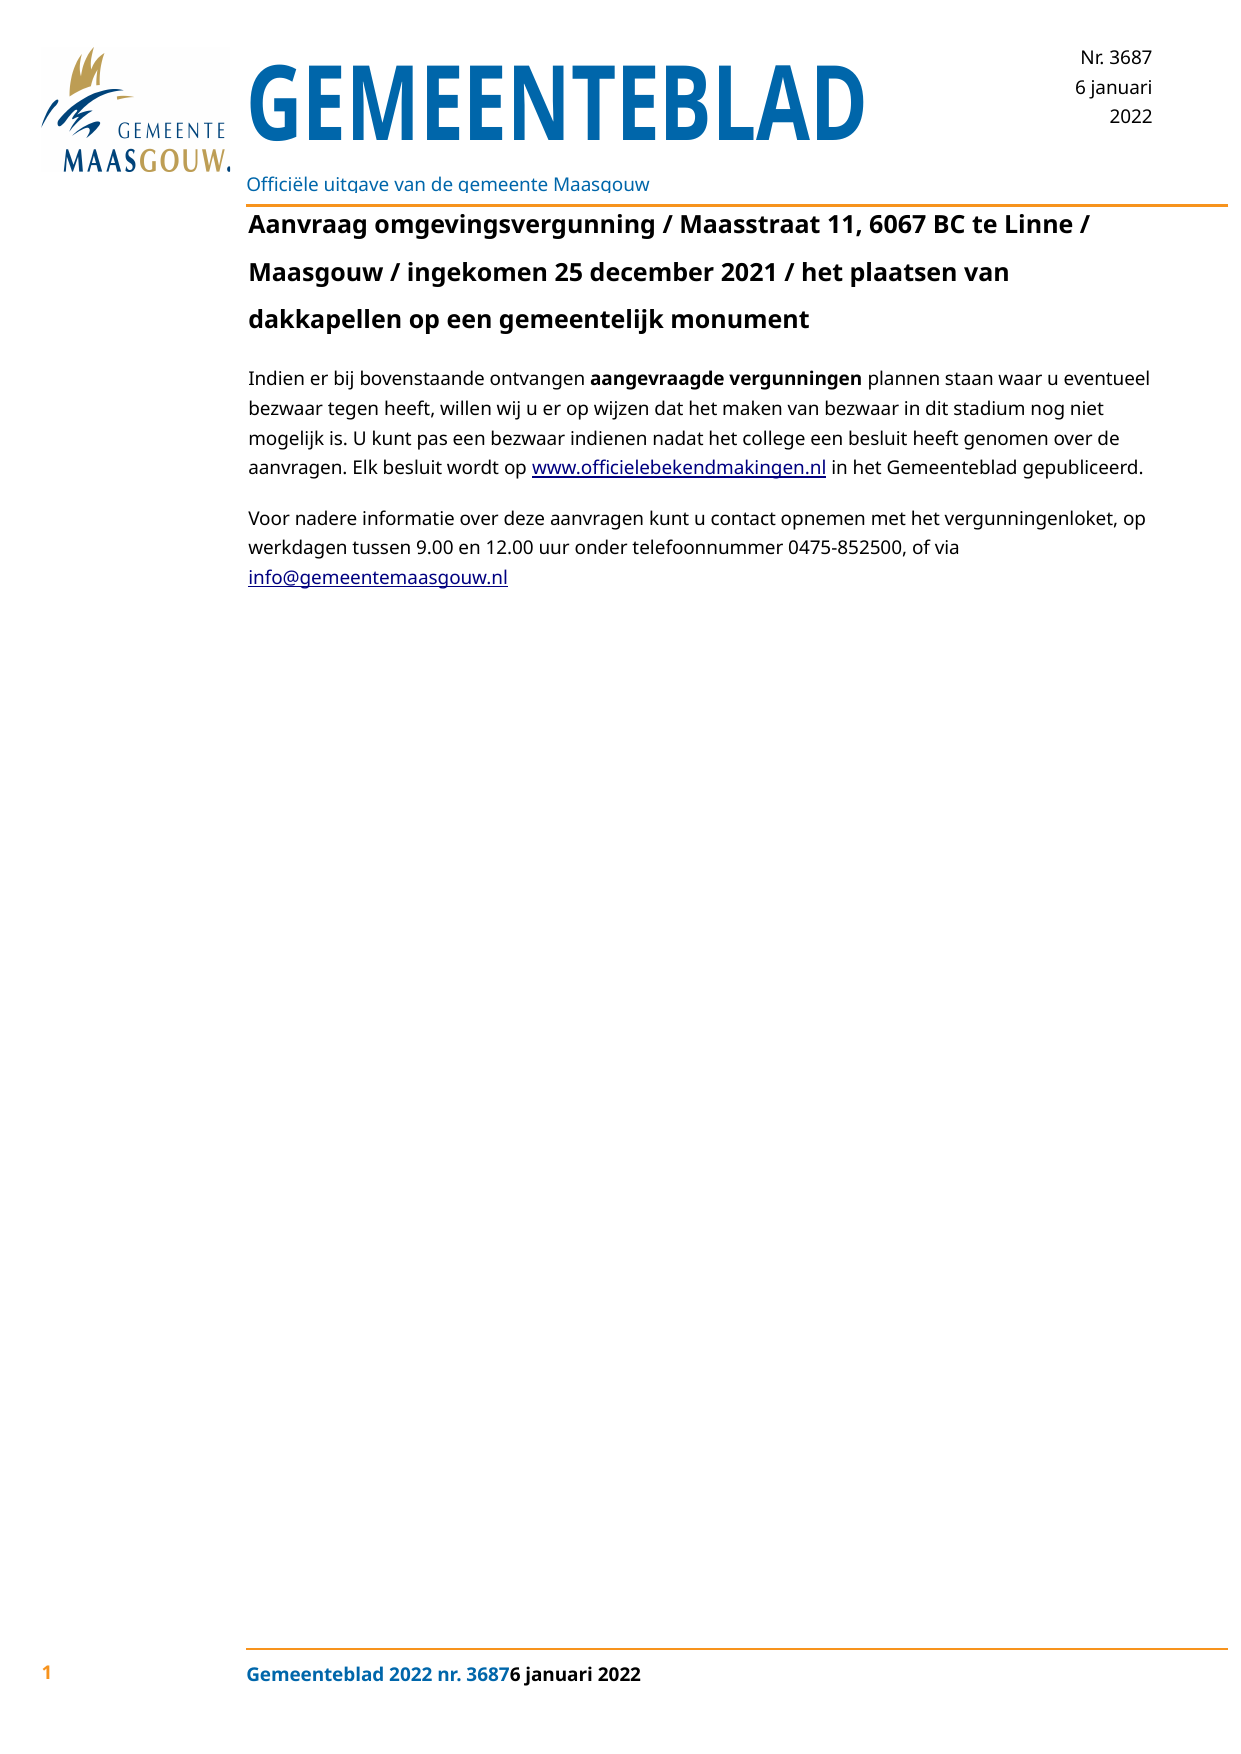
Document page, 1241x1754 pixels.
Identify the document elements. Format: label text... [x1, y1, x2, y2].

text Aanvraag omgevingsvergunning / Maasstraat 11, 6067 BC te Linne / Maasgouw / ingekomen 25 december 2021 / het plaatsen van dakkapellen op een gemeentelijk monument [248, 207, 1152, 336]
text Indien er bij bovenstaande ontvangen aangevraagde vergunningen plannen staan waar u eventueel bezwaar tegen heeft, willen wij u er op wijzen dat het maken van bezwaar in dit stadium nog niet mogelijk is. U kunt pas een bezwaar indienen nadat het college een besluit heeft genomen over de aanvragen. Elk besluit wordt op www.officielebekendmakingen.nl in het Gemeenteblad gepubliceerd. [248, 366, 1152, 480]
text Voor nadere informatie over deze aanvragen kunt u contact opnemen met het vergunningenloket, op werkdagen tussen 9.00 en 12.00 uur onder telefoonnummer 0475-852500, of via info@gemeentemaasgouw.nl [248, 505, 1152, 589]
picture [41, 47, 231, 172]
